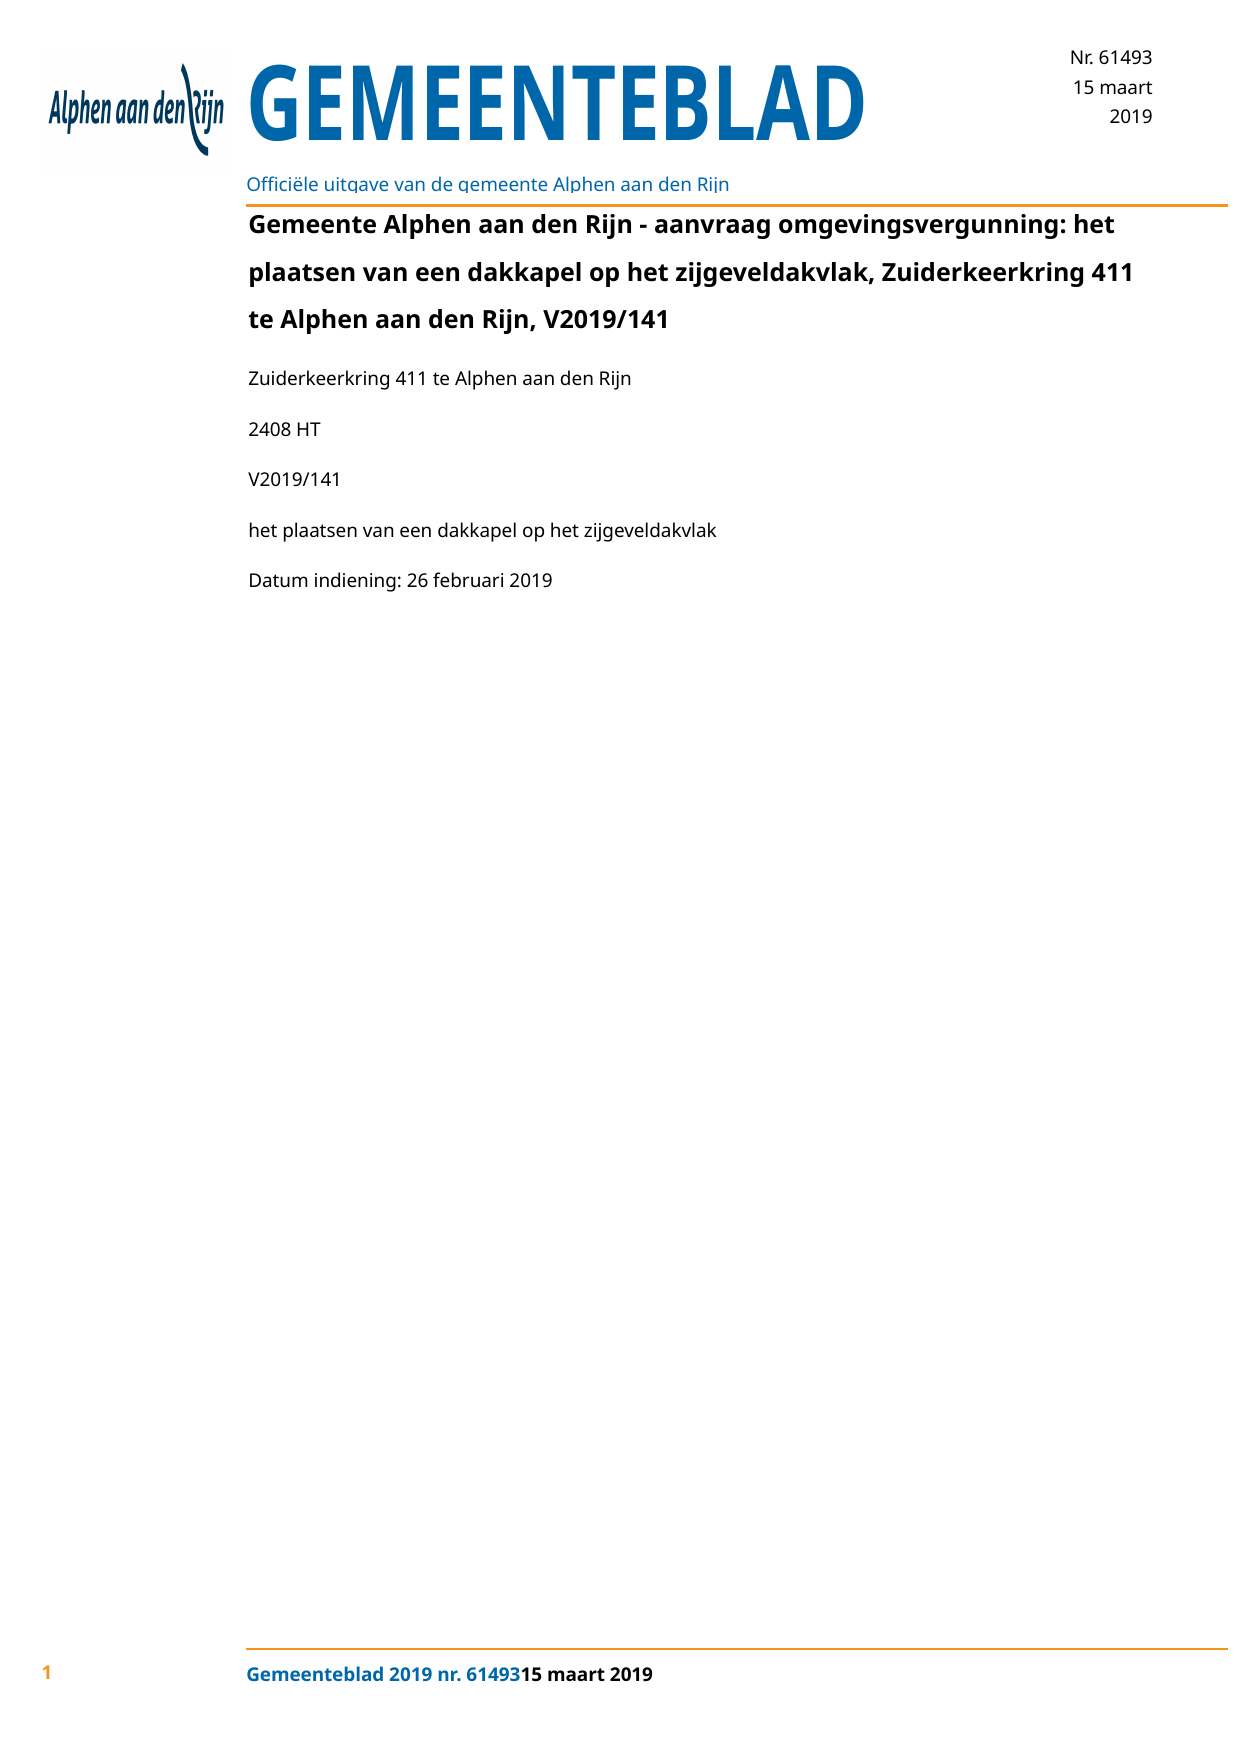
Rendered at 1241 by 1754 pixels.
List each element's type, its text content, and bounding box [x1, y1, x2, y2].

text V2019/141 [248, 466, 1152, 492]
text het plaatsen van een dakkapel op het zijgeveldakvlak [248, 517, 1152, 542]
text 2408 HT [248, 416, 1152, 442]
text Zuiderkeerkring 411 te Alphen aan den Rijn [248, 366, 1152, 391]
text Datum indiening: 26 februari 2019 [248, 567, 1152, 593]
text Gemeente Alphen aan den Rijn - aanvraag omgevingsvergunning: het plaatsen van een dakkapel op het zijgeveldakvlak, Zuiderkeerkring 411 te Alphen aan den Rijn, V2019/141 [248, 207, 1152, 336]
picture [41, 47, 231, 172]
